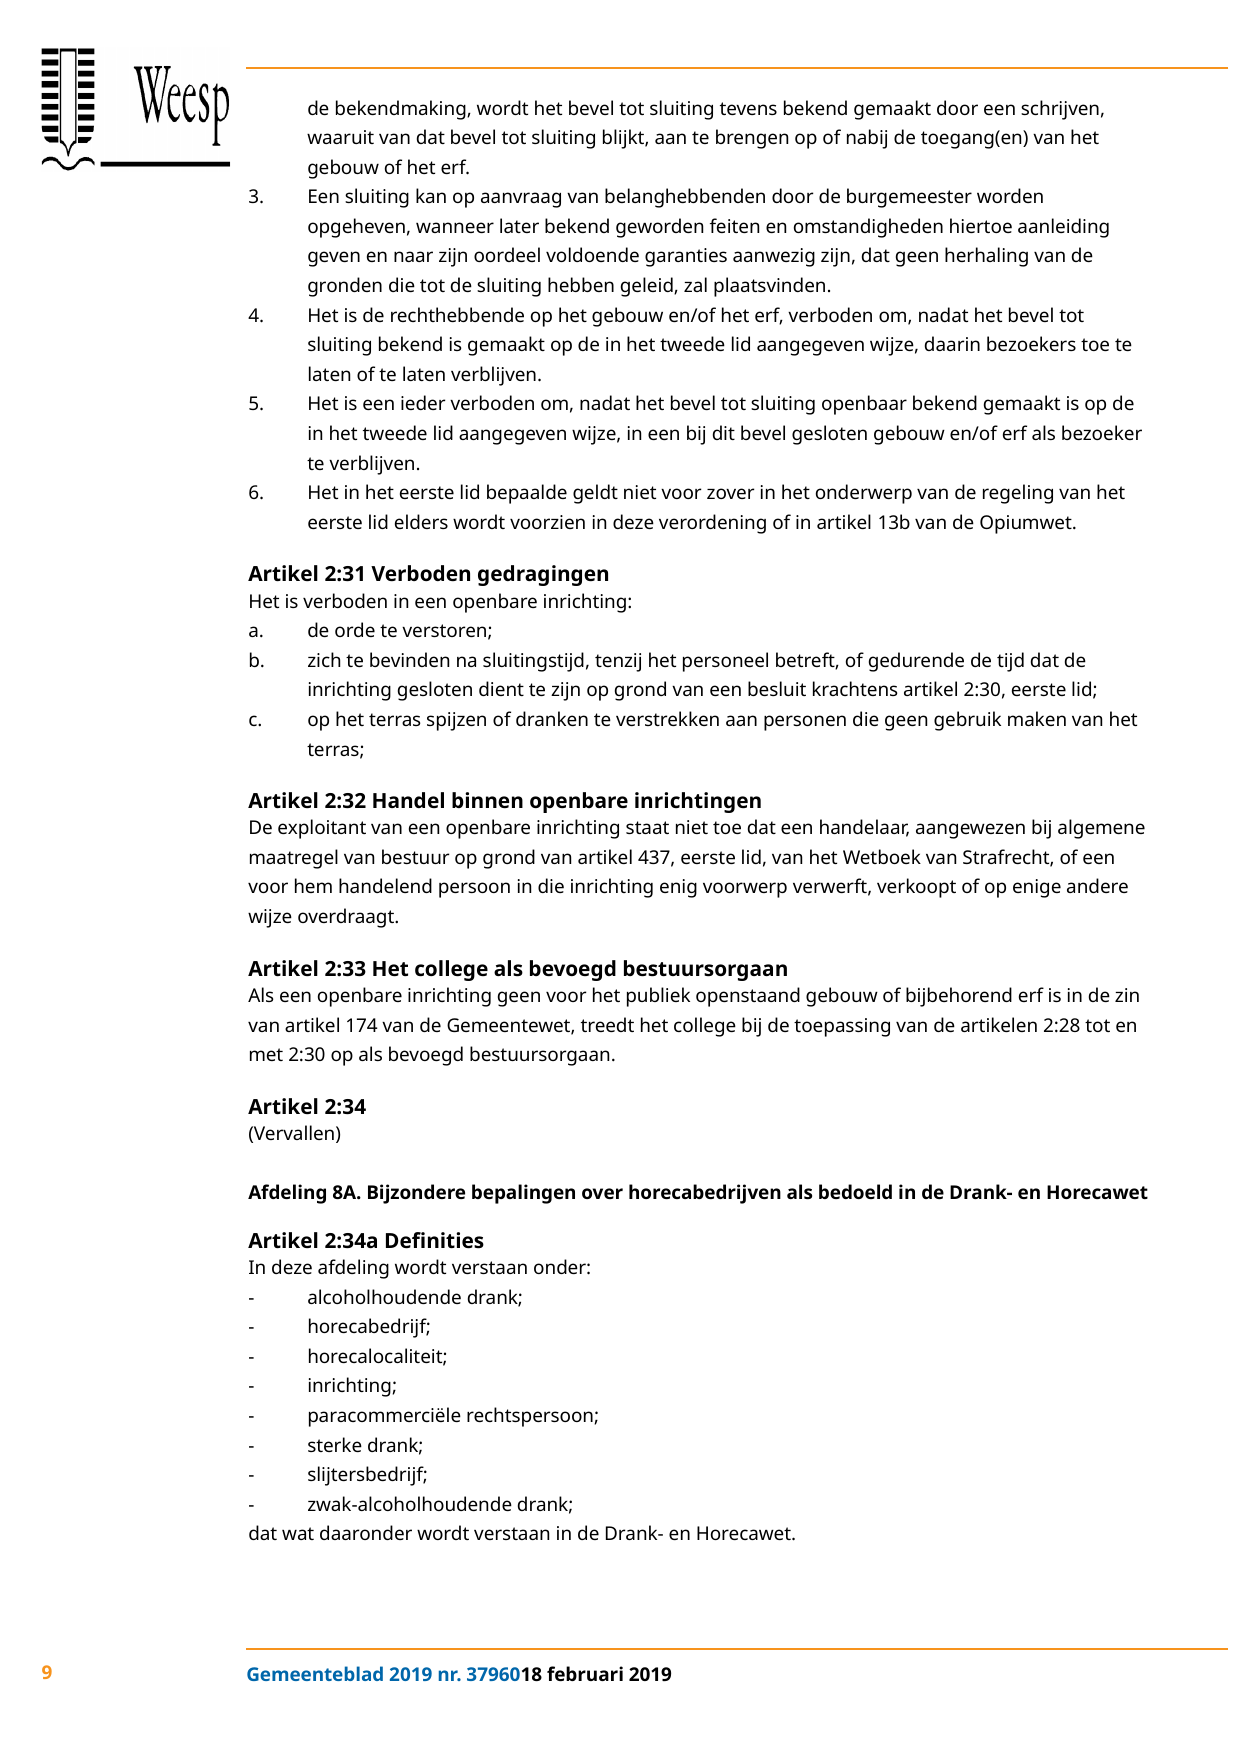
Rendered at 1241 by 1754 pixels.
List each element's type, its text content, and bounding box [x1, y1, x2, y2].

text Het is verboden in een openbare inrichting: [248, 588, 1152, 613]
text (Vervallen) [248, 1120, 1152, 1146]
list sterke drank; [248, 1432, 1152, 1458]
list Het is een ieder verboden om, nadat het bevel tot sluiting openbaar bekend gemaakt is op de in het tweede lid aangegeven wijze, in een bij dit bevel gesloten gebouw en/of erf als bezoeker te verblijven. [248, 391, 1152, 476]
list Het in het eerste lid bepaalde geldt niet voor zover in het onderwerp van de regeling van het eerste lid elders wordt voorzien in deze verordening of in artikel 13b van de Opiumwet. [248, 479, 1152, 535]
list Een sluiting kan op aanvraag van belanghebbenden door de burgemeester worden opgeheven, wanneer later bekend geworden feiten en omstandigheden hiertoe aanleiding geven en naar zijn oordeel voldoende garanties aanwezig zijn, dat geen herhaling van de gronden die tot de sluiting hebben geleid, zal plaatsvinden. [248, 183, 1152, 298]
text Artikel 2:32 Handel binnen openbare inrichtingen [248, 786, 1152, 814]
list Het is de rechthebbende op het gebouw en/of het erf, verboden om, nadat het bevel tot sluiting bekend is gemaakt op de in het tweede lid aangegeven wijze, daarin bezoekers toe te laten of te laten verblijven. [248, 302, 1152, 387]
text Artikel 2:34 [248, 1092, 1152, 1120]
list alcoholhoudende drank; [248, 1284, 1152, 1310]
list slijtersbedrijf; [248, 1461, 1152, 1487]
list inrichting; [248, 1373, 1152, 1398]
text Als een openbare inrichting geen voor het publiek openstaand gebouw of bijbehorend erf is in de zin van artikel 174 van de Gemeentewet, treedt het college bij de toepassing van de artikelen 2:28 tot en met 2:30 op als bevoegd bestuursorgaan. [248, 982, 1152, 1067]
list paracommerciële rechtspersoon; [248, 1402, 1152, 1428]
list op het terras spijzen of dranken te verstrekken aan personen die geen gebruik maken van het terras; [248, 706, 1152, 761]
list zwak-alcoholhoudende drank; [248, 1491, 1152, 1517]
list horecabedrijf; [248, 1313, 1152, 1339]
list de bekendmaking, wordt het bevel tot sluiting tevens bekend gemaakt door een schrijven, waaruit van dat bevel tot sluiting blijkt, aan te brengen op of nabij de toegang(en) van het gebouw of het erf. [248, 95, 1152, 180]
text Afdeling 8A. Bijzondere bepalingen over horecabedrijven als bedoeld in de Drank- en Horecawet [248, 1179, 1152, 1205]
text De exploitant van een openbare inrichting staat niet toe dat een handelaar, aangewezen bij algemene maatregel van bestuur op grond van artikel 437, eerste lid, van het Wetboek van Strafrecht, of een voor hem handelend persoon in die inrichting enig voorwerp verwerft, verkoopt of op enige andere wijze overdraagt. [248, 814, 1152, 929]
picture [41, 47, 231, 172]
text dat wat daaronder wordt verstaan in de Drank- en Horecawet. [248, 1521, 1152, 1546]
text Artikel 2:34a Definities [248, 1226, 1152, 1254]
list de orde te verstoren; [248, 617, 1152, 643]
list zich te bevinden na sluitingstijd, tenzij het personeel betreft, of gedurende de tijd dat de inrichting gesloten dient te zijn op grond van een besluit krachtens artikel 2:30, eerste lid; [248, 647, 1152, 702]
list horecalocaliteit; [248, 1343, 1152, 1369]
text Artikel 2:31 Verboden gedragingen [248, 559, 1152, 588]
text Artikel 2:33 Het college als bevoegd bestuursorgaan [248, 954, 1152, 982]
text In deze afdeling wordt verstaan onder: [248, 1254, 1152, 1280]
